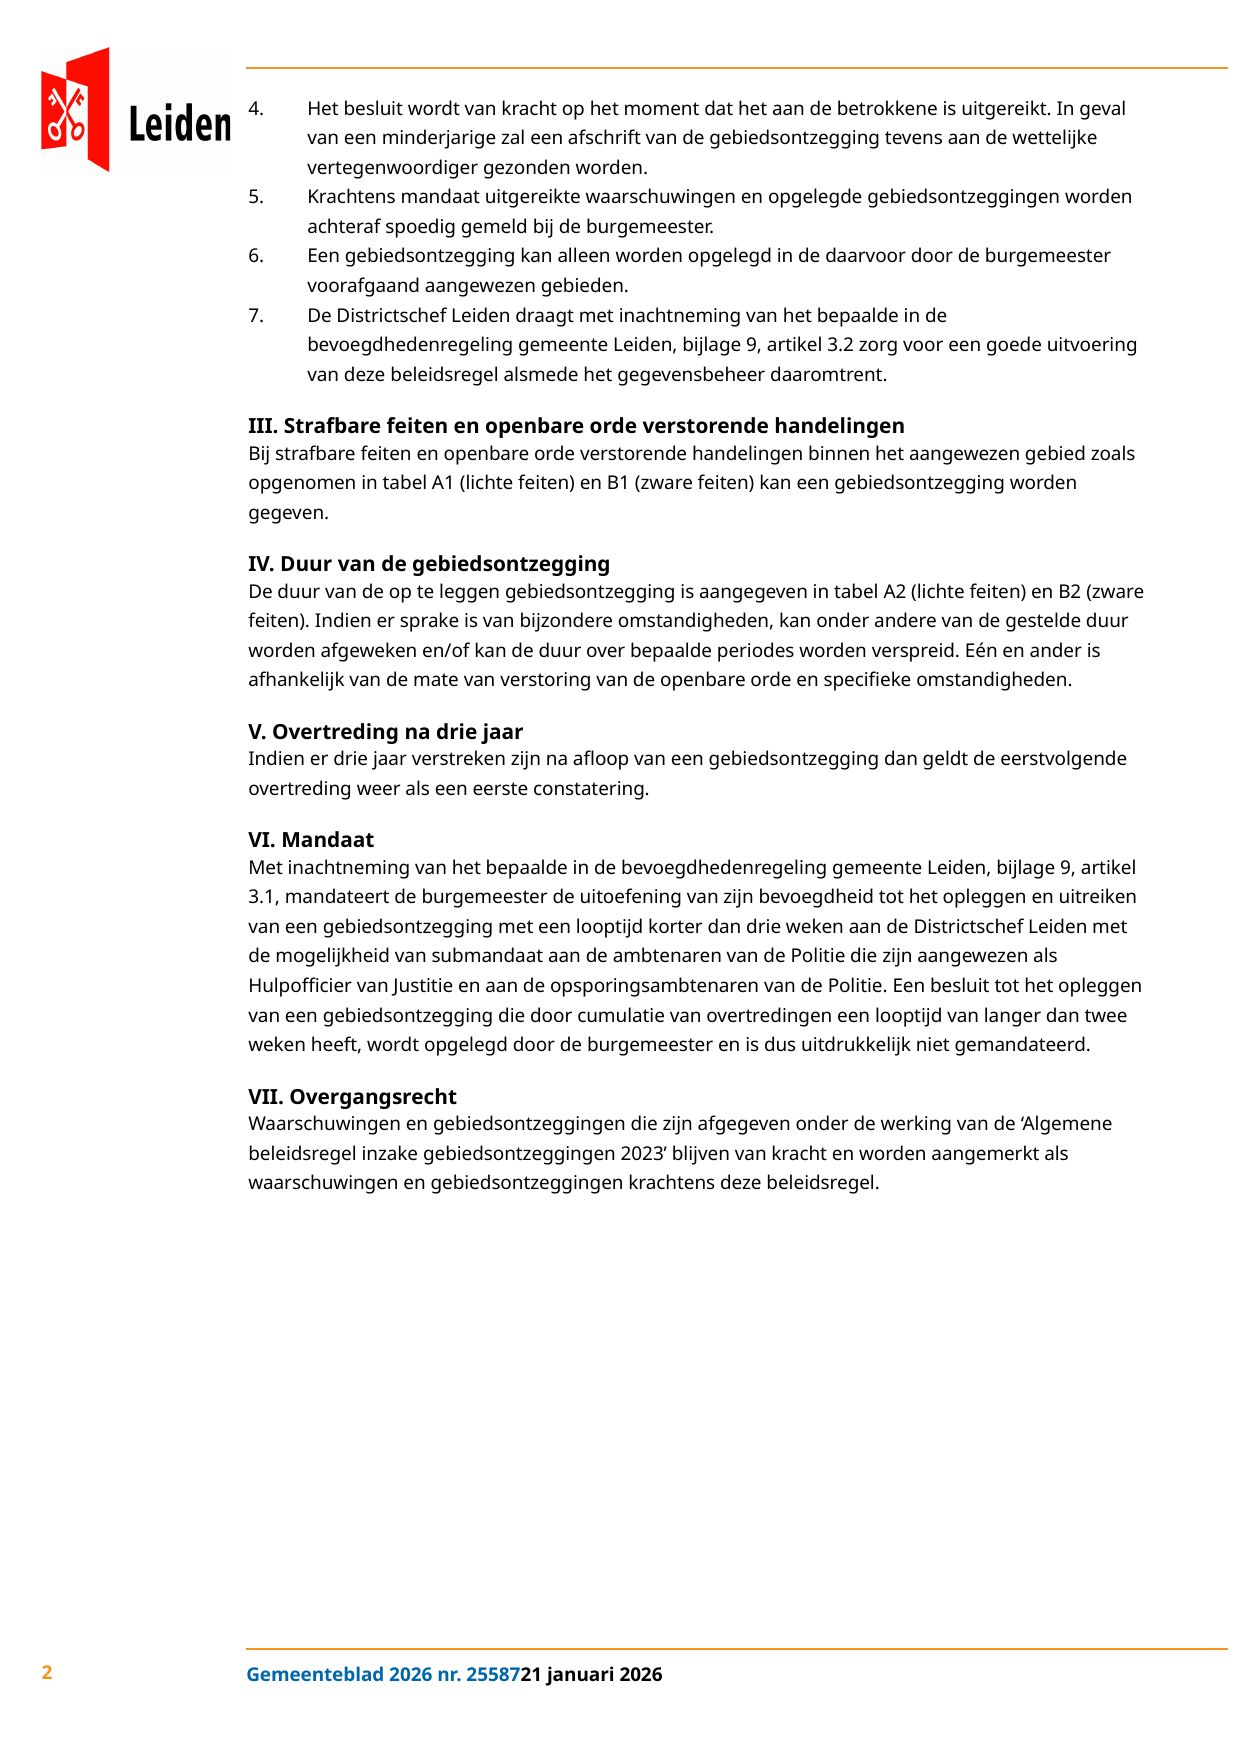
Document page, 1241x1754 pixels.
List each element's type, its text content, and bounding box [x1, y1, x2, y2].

text Met inachtneming van het bepaalde in de bevoegdhedenregeling gemeente Leiden, bijlage 9, artikel 3.1, mandateert de burgemeester de uitoefening van zijn bevoegdheid tot het opleggen en uitreiken van een gebiedsontzegging met een looptijd korter dan drie weken aan de Districtschef Leiden met de mogelijkheid van submandaat aan de ambtenaren van de Politie die zijn aangewezen als Hulpofficier van Justitie en aan de opsporingsambtenaren van de Politie. Een besluit tot het opleggen van een gebiedsontzegging die door cumulatie van overtredingen een looptijd van langer dan twee weken heeft, wordt opgelegd door de burgemeester en is dus uitdrukkelijk niet gemandateerd. [248, 854, 1152, 1057]
text IV. Duur van de gebiedsontzegging [248, 549, 1152, 578]
text VI. Mandaat [248, 826, 1152, 854]
text Waarschuwingen en gebiedsontzeggingen die zijn afgegeven onder de werking van de ‘Algemene beleidsregel inzake gebiedsontzeggingen 2023’ blijven van kracht en worden aangemerkt als waarschuwingen en gebiedsontzeggingen krachtens deze beleidsregel. [248, 1110, 1152, 1195]
text VII. Overgangsrecht [248, 1082, 1152, 1110]
list De Districtschef Leiden draagt met inachtneming van het bepaalde in de bevoegdhedenregeling gemeente Leiden, bijlage 9, artikel 3.2 zorg voor een goede uitvoering van deze beleidsregel alsmede het gegevensbeheer daaromtrent. [248, 302, 1152, 387]
text Indien er drie jaar verstreken zijn na afloop van een gebiedsontzegging dan geldt de eerstvolgende overtreding weer als een eerste constatering. [248, 746, 1152, 801]
list Een gebiedsontzegging kan alleen worden opgelegd in de daarvoor door de burgemeester voorafgaand aangewezen gebieden. [248, 243, 1152, 298]
list Krachtens mandaat uitgereikte waarschuwingen en opgelegde gebiedsontzeggingen worden achteraf spoedig gemeld bij de burgemeester. [248, 183, 1152, 239]
text III. Strafbare feiten en openbare orde verstorende handelingen [248, 411, 1152, 440]
text V. Overtreding na drie jaar [248, 717, 1152, 746]
text De duur van de op te leggen gebiedsontzegging is aangegeven in tabel A2 (lichte feiten) en B2 (zware feiten). Indien er sprake is van bijzondere omstandigheden, kan onder andere van de gestelde duur worden afgeweken en/of kan de duur over bepaalde periodes worden verspreid. Eén en ander is afhankelijk van de mate van verstoring van de openbare orde en specifieke omstandigheden. [248, 578, 1152, 692]
text Bij strafbare feiten en openbare orde verstorende handelingen binnen het aangewezen gebied zoals opgenomen in tabel A1 (lichte feiten) en B1 (zware feiten) kan een gebiedsontzegging worden gegeven. [248, 440, 1152, 525]
picture [41, 47, 231, 172]
list Het besluit wordt van kracht op het moment dat het aan de betrokkene is uitgereikt. In geval van een minderjarige zal een afschrift van de gebiedsontzegging tevens aan de wettelijke vertegenwoordiger gezonden worden. [248, 95, 1152, 180]
